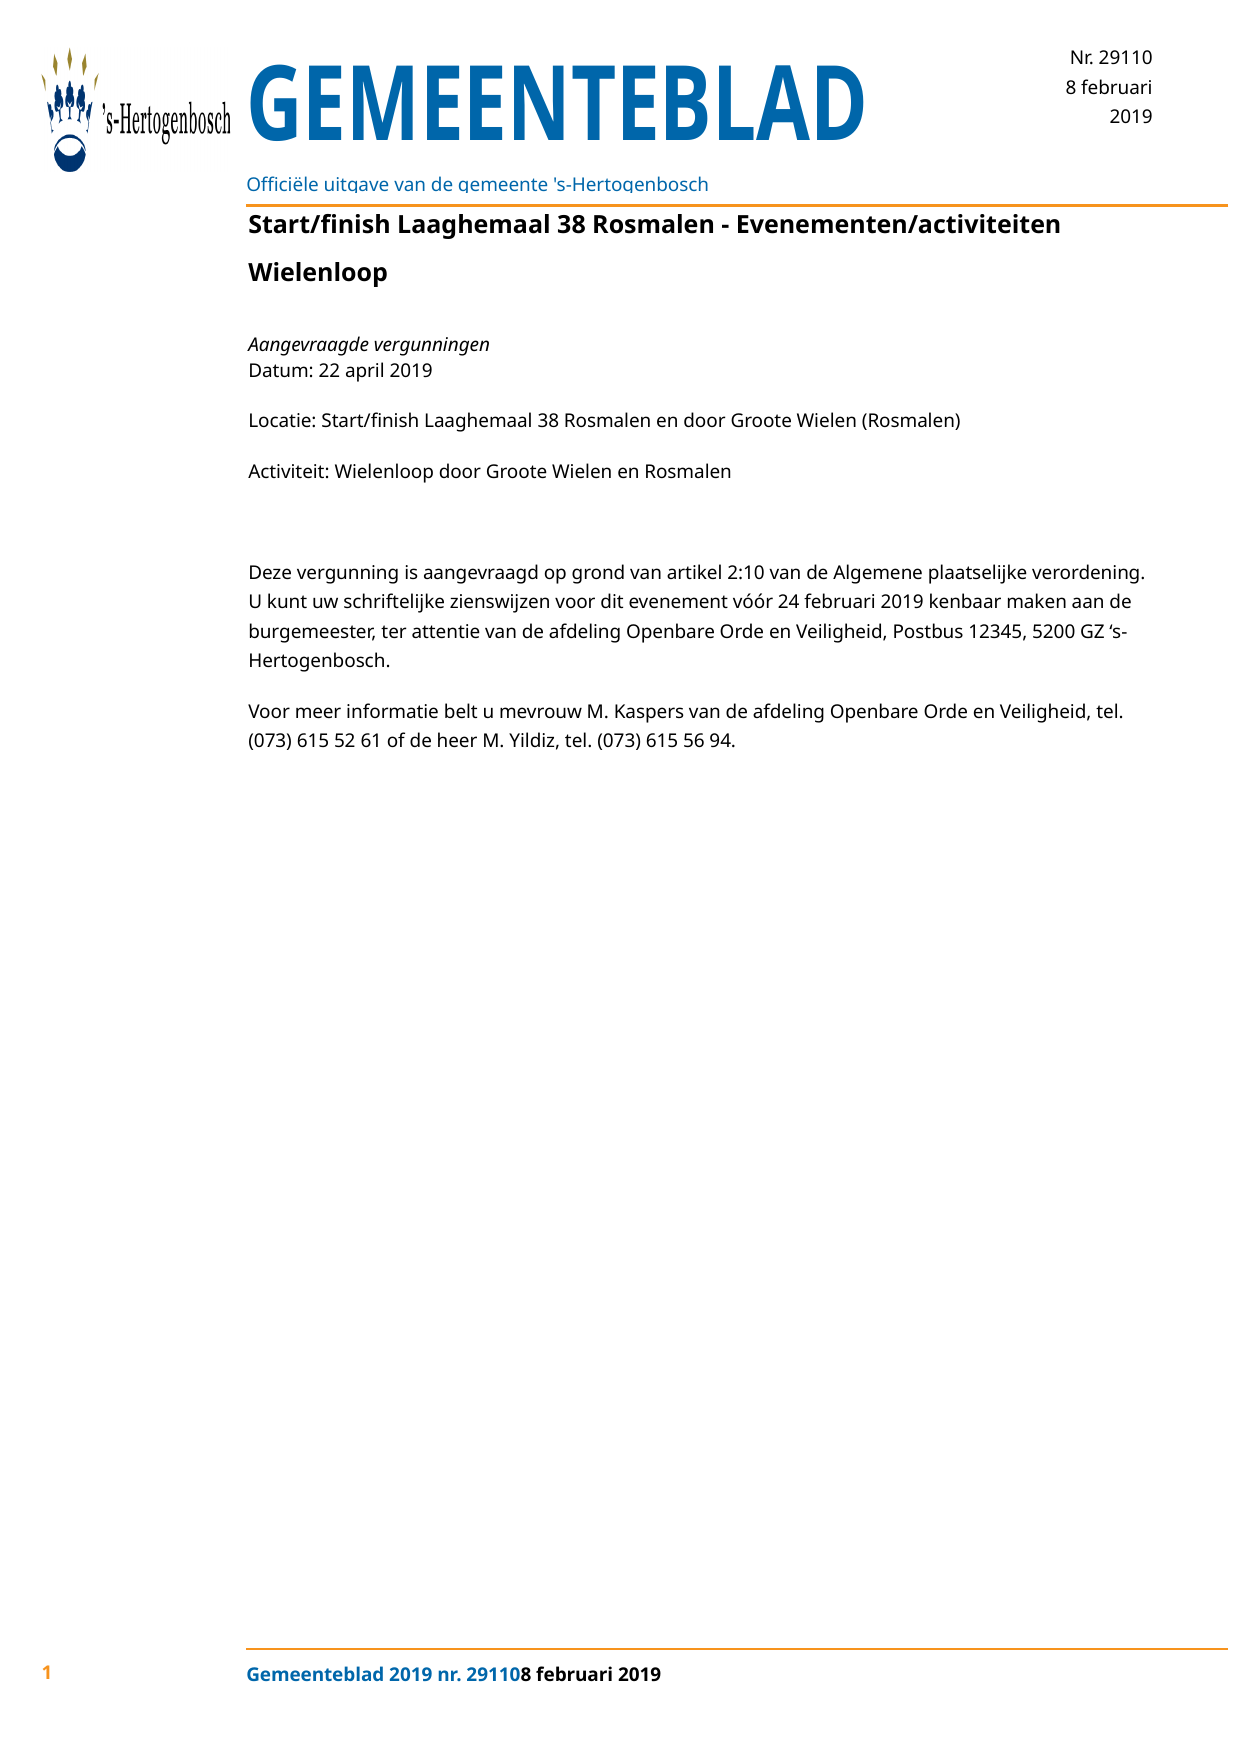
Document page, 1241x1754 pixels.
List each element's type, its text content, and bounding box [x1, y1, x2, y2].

text Start/finish Laaghemaal 38 Rosmalen - Evenementen/activiteiten Wielenloop [248, 207, 1152, 288]
text Voor meer informatie belt u mevrouw M. Kaspers van de afdeling Openbare Orde en Veiligheid, tel. (073) 615 52 61 of de heer M. Yildiz, tel. (073) 615 56 94. [248, 698, 1152, 753]
picture [41, 47, 231, 172]
text Activiteit: Wielenloop door Groote Wielen en Rosmalen [248, 458, 1152, 484]
text Deze vergunning is aangevraagd op grond van artikel 2:10 van de Algemene plaatselijke verordening. U kunt uw schriftelijke zienswijzen voor dit evenement vóór 24 februari 2019 kenbaar maken aan de burgemeester, ter attentie van de afdeling Openbare Orde en Veiligheid, Postbus 12345, 5200 GZ ‘s-Hertogenbosch. [248, 559, 1152, 673]
text Datum: 22 april 2019 [248, 357, 1152, 383]
text Aangevraagde vergunningen [248, 331, 1152, 357]
text Locatie: Start/finish Laaghemaal 38 Rosmalen en door Groote Wielen (Rosmalen) [248, 408, 1152, 433]
